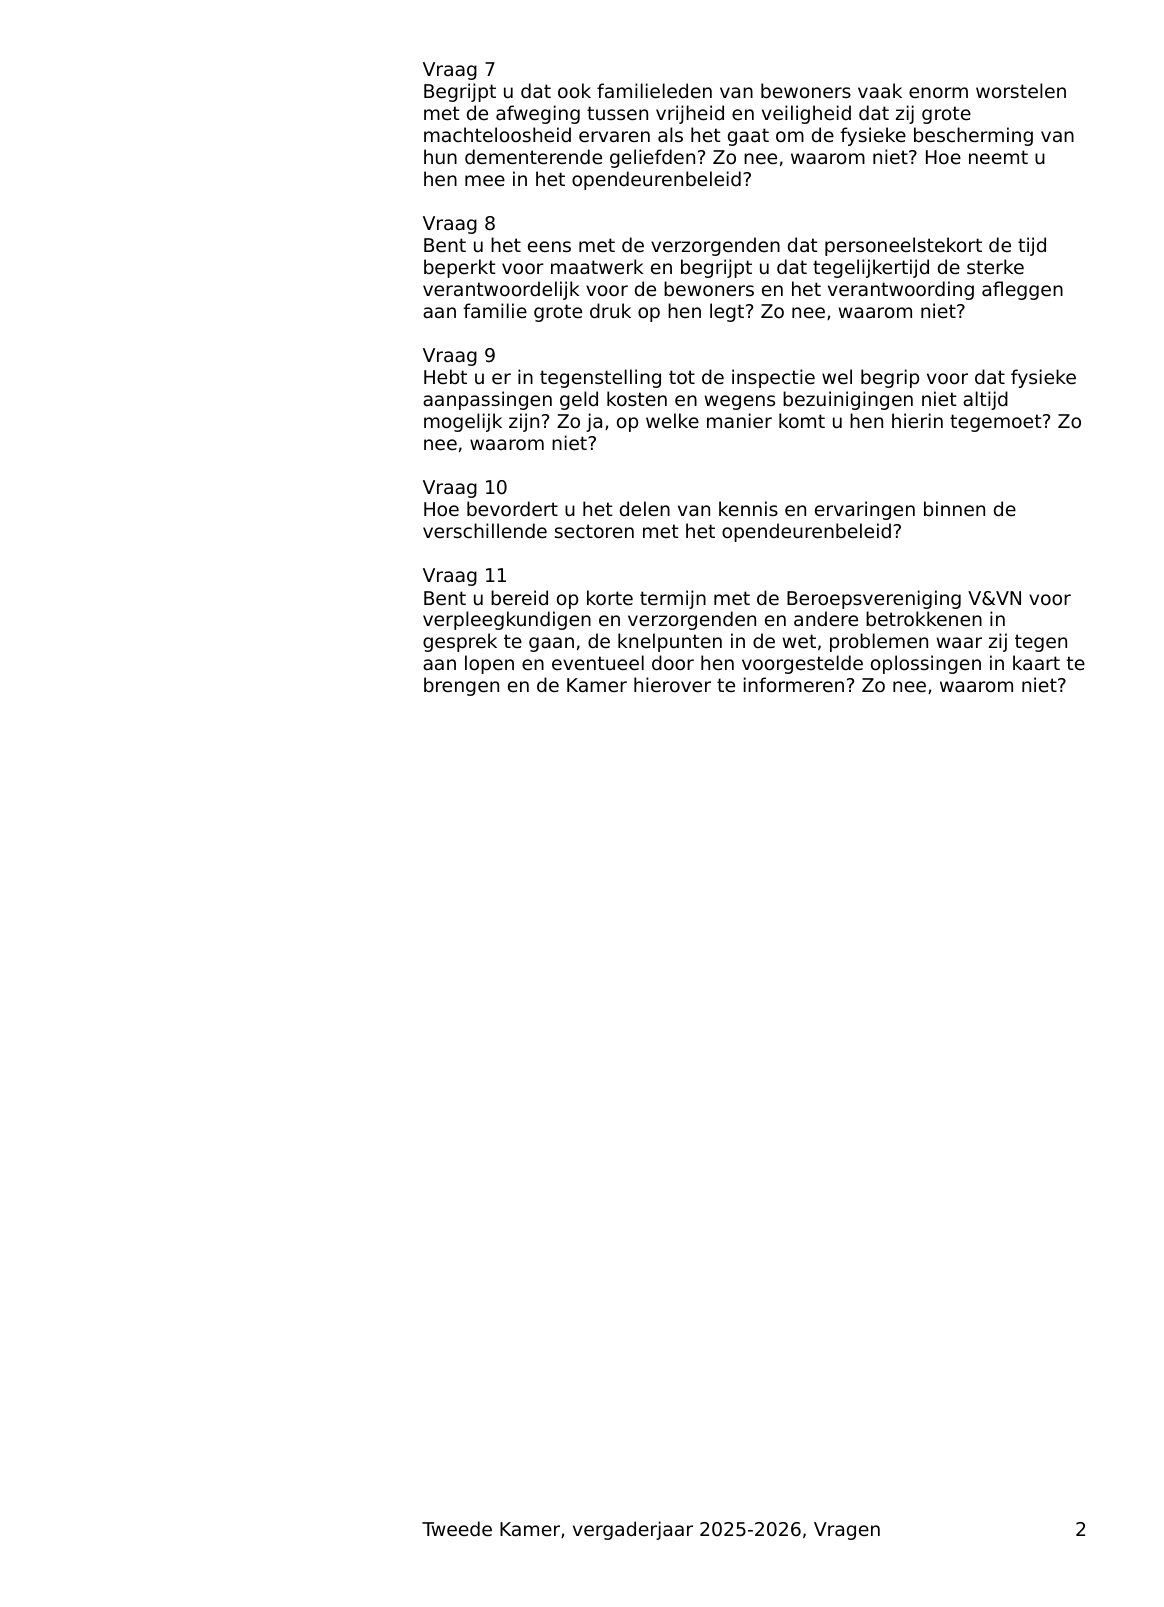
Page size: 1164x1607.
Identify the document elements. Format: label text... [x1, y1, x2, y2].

text Vraag 10 [422, 477, 1087, 499]
text Vraag 9 [422, 345, 1087, 367]
text Bent u het eens met de verzorgenden dat personeelstekort de tijd beperkt voor maatwerk en begrijpt u dat tegelijkertijd de sterke verantwoordelijk voor de bewoners en het verantwoording afleggen aan familie grote druk op hen legt? Zo nee, waarom niet? [422, 235, 1087, 323]
text Vraag 8 [422, 213, 1087, 235]
text Bent u bereid op korte termijn met de Beroepsvereniging V&VN voor verpleegkundigen en verzorgenden en andere betrokkenen in gesprek te gaan, de knelpunten in de wet, problemen waar zij tegen aan lopen en eventueel door hen voorgestelde oplossingen in kaart te brengen en de Kamer hierover te informeren? Zo nee, waarom niet? [422, 587, 1087, 697]
text Vraag 7 [422, 59, 1087, 81]
text Hebt u er in tegenstelling tot de inspectie wel begrip voor dat fysieke aanpassingen geld kosten en wegens bezuinigingen niet altijd mogelijk zijn? Zo ja, op welke manier komt u hen hierin tegemoet? Zo nee, waarom niet? [422, 367, 1087, 455]
text Hoe bevordert u het delen van kennis en ervaringen binnen de verschillende sectoren met het opendeurenbeleid? [422, 499, 1087, 543]
text Vraag 11 [422, 565, 1087, 587]
text Begrijpt u dat ook familieleden van bewoners vaak enorm worstelen met de afweging tussen vrijheid en veiligheid dat zij grote machteloosheid ervaren als het gaat om de fysieke bescherming van hun dementerende geliefden? Zo nee, waarom niet? Hoe neemt u hen mee in het opendeurenbeleid? [422, 81, 1087, 191]
